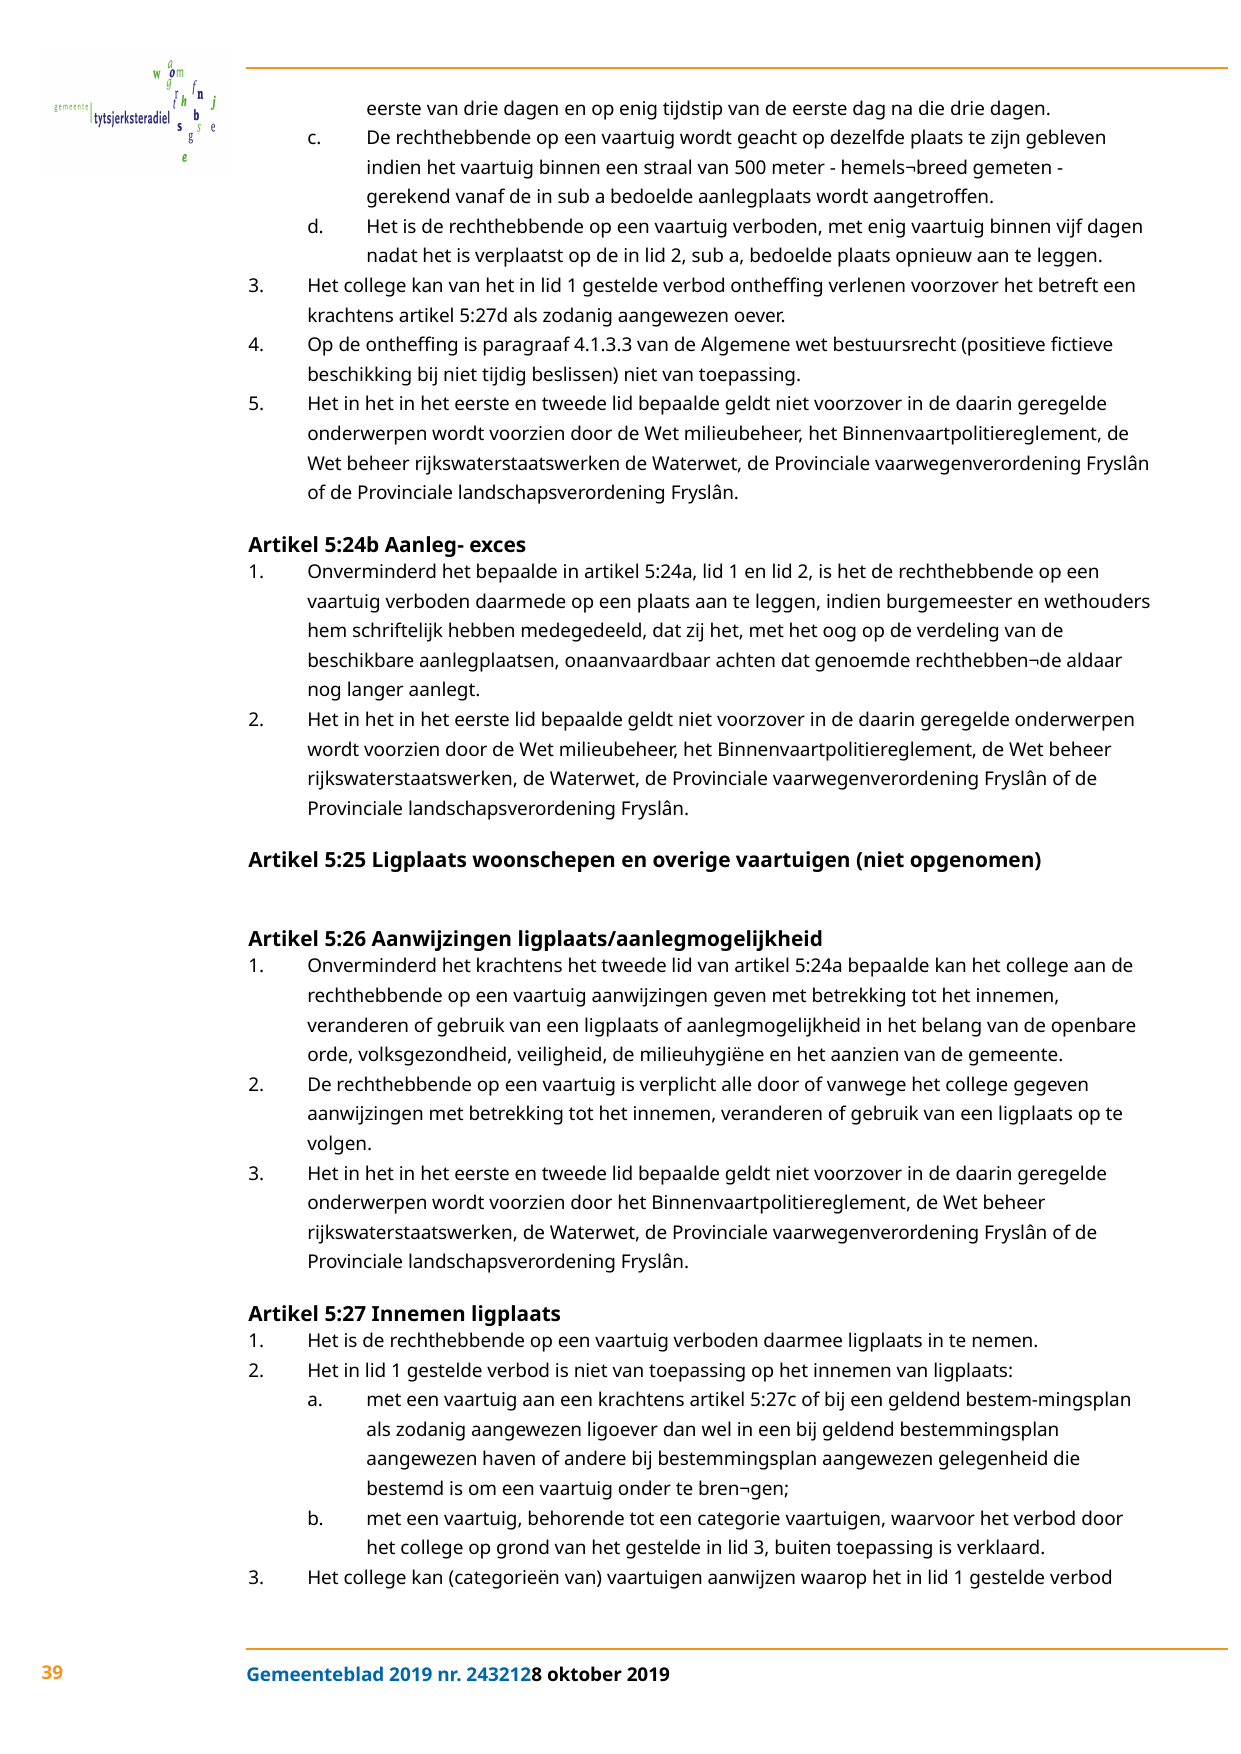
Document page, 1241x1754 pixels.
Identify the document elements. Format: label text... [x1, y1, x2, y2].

list Het college kan (categorieën van) vaartuigen aanwijzen waarop het in lid 1 gestelde verbod [248, 1564, 1152, 1590]
list Het college kan van het in lid 1 gestelde verbod ontheffing verlenen voorzover het betreft een krachtens artikel 5:27d als zodanig aangewezen oever. [248, 272, 1152, 328]
list Het in lid 1 gestelde verbod is niet van toepassing op het innemen van ligplaats: [248, 1357, 1152, 1383]
text Artikel 5:24b Aanleg- exces [248, 530, 1152, 558]
list met een vaartuig, behorende tot een categorie vaartuigen, waarvoor het verbod door het college op grond van het gestelde in lid 3, buiten toepassing is verklaard. [307, 1505, 1152, 1560]
list Het in het in het eerste en tweede lid bepaalde geldt niet voorzover in de daarin geregelde onderwerpen wordt voorzien door het Binnenvaartpolitiereglement, de Wet beheer rijkswaterstaatswerken, de Waterwet, de Provinciale vaarwegenverordening Fryslân of de Provinciale landschapsverordening Fryslân. [248, 1160, 1152, 1274]
list eerste van drie dagen en op enig tijdstip van de eerste dag na die drie dagen. [307, 95, 1152, 121]
list Het in het in het eerste lid bepaalde geldt niet voorzover in de daarin geregelde onderwerpen wordt voorzien door de Wet milieubeheer, het Binnenvaartpolitiereglement, de Wet beheer rijkswaterstaatswerken, de Waterwet, de Provinciale vaarwegenverordening Fryslân of de Provinciale landschapsverordening Fryslân. [248, 706, 1152, 821]
list De rechthebbende op een vaartuig wordt geacht op dezelfde plaats te zijn gebleven indien het vaartuig binnen een straal van 500 meter - hemels¬breed gemeten - gerekend vanaf de in sub a bedoelde aanlegplaats wordt aangetroffen. [307, 124, 1152, 209]
list met een vaartuig aan een krachtens artikel 5:27c of bij een geldend bestem-mingsplan als zodanig aangewezen ligoever dan wel in een bij geldend bestemmingsplan aangewezen haven of andere bij bestemmingsplan aangewezen gelegenheid die bestemd is om een vaartuig onder te bren¬gen; [307, 1386, 1152, 1501]
text Artikel 5:27 Innemen ligplaats [248, 1299, 1152, 1327]
list Het is de rechthebbende op een vaartuig verboden, met enig vaartuig binnen vijf dagen nadat het is verplaatst op de in lid 2, sub a, bedoelde plaats opnieuw aan te leggen. [307, 213, 1152, 268]
list Het is de rechthebbende op een vaartuig verboden daarmee ligplaats in te nemen. [248, 1327, 1152, 1353]
list De rechthebbende op een vaartuig is verplicht alle door of vanwege het college gegeven aanwijzingen met betrekking tot het innemen, veranderen of gebruik van een ligplaats op te volgen. [248, 1071, 1152, 1156]
text Artikel 5:26 Aanwijzingen ligplaats/aanlegmogelijkheid [248, 924, 1152, 953]
list Op de ontheffing is paragraaf 4.1.3.3 van de Algemene wet bestuursrecht (positieve fictieve beschikking bij niet tijdig beslissen) niet van toepassing. [248, 331, 1152, 387]
list Onverminderd het krachtens het tweede lid van artikel 5:24a bepaalde kan het college aan de rechthebbende op een vaartuig aanwijzingen geven met betrekking tot het innemen, veranderen of gebruik van een ligplaats of aanlegmogelijkheid in het belang van de openbare orde, volksgezondheid, veiligheid, de milieuhygiëne en het aanzien van de gemeente. [248, 953, 1152, 1067]
text Artikel 5:25 Ligplaats woonschepen en overige vaartuigen (niet opgenomen) [248, 845, 1152, 874]
picture [41, 47, 231, 172]
list Het in het in het eerste en tweede lid bepaalde geldt niet voorzover in de daarin geregelde onderwerpen wordt voorzien door de Wet milieubeheer, het Binnenvaartpolitiereglement, de Wet beheer rijkswaterstaatswerken de Waterwet, de Provinciale vaarwegenverordening Fryslân of de Provinciale landschapsverordening Fryslân. [248, 391, 1152, 505]
list Onverminderd het bepaalde in artikel 5:24a, lid 1 en lid 2, is het de rechthebbende op een vaartuig verboden daarmede op een plaats aan te leggen, indien burgemeester en wethouders hem schriftelijk hebben medegedeeld, dat zij het, met het oog op de verdeling van de beschikbare aanlegplaatsen, onaanvaardbaar achten dat genoemde rechthebben¬de aldaar nog langer aanlegt. [248, 558, 1152, 702]
